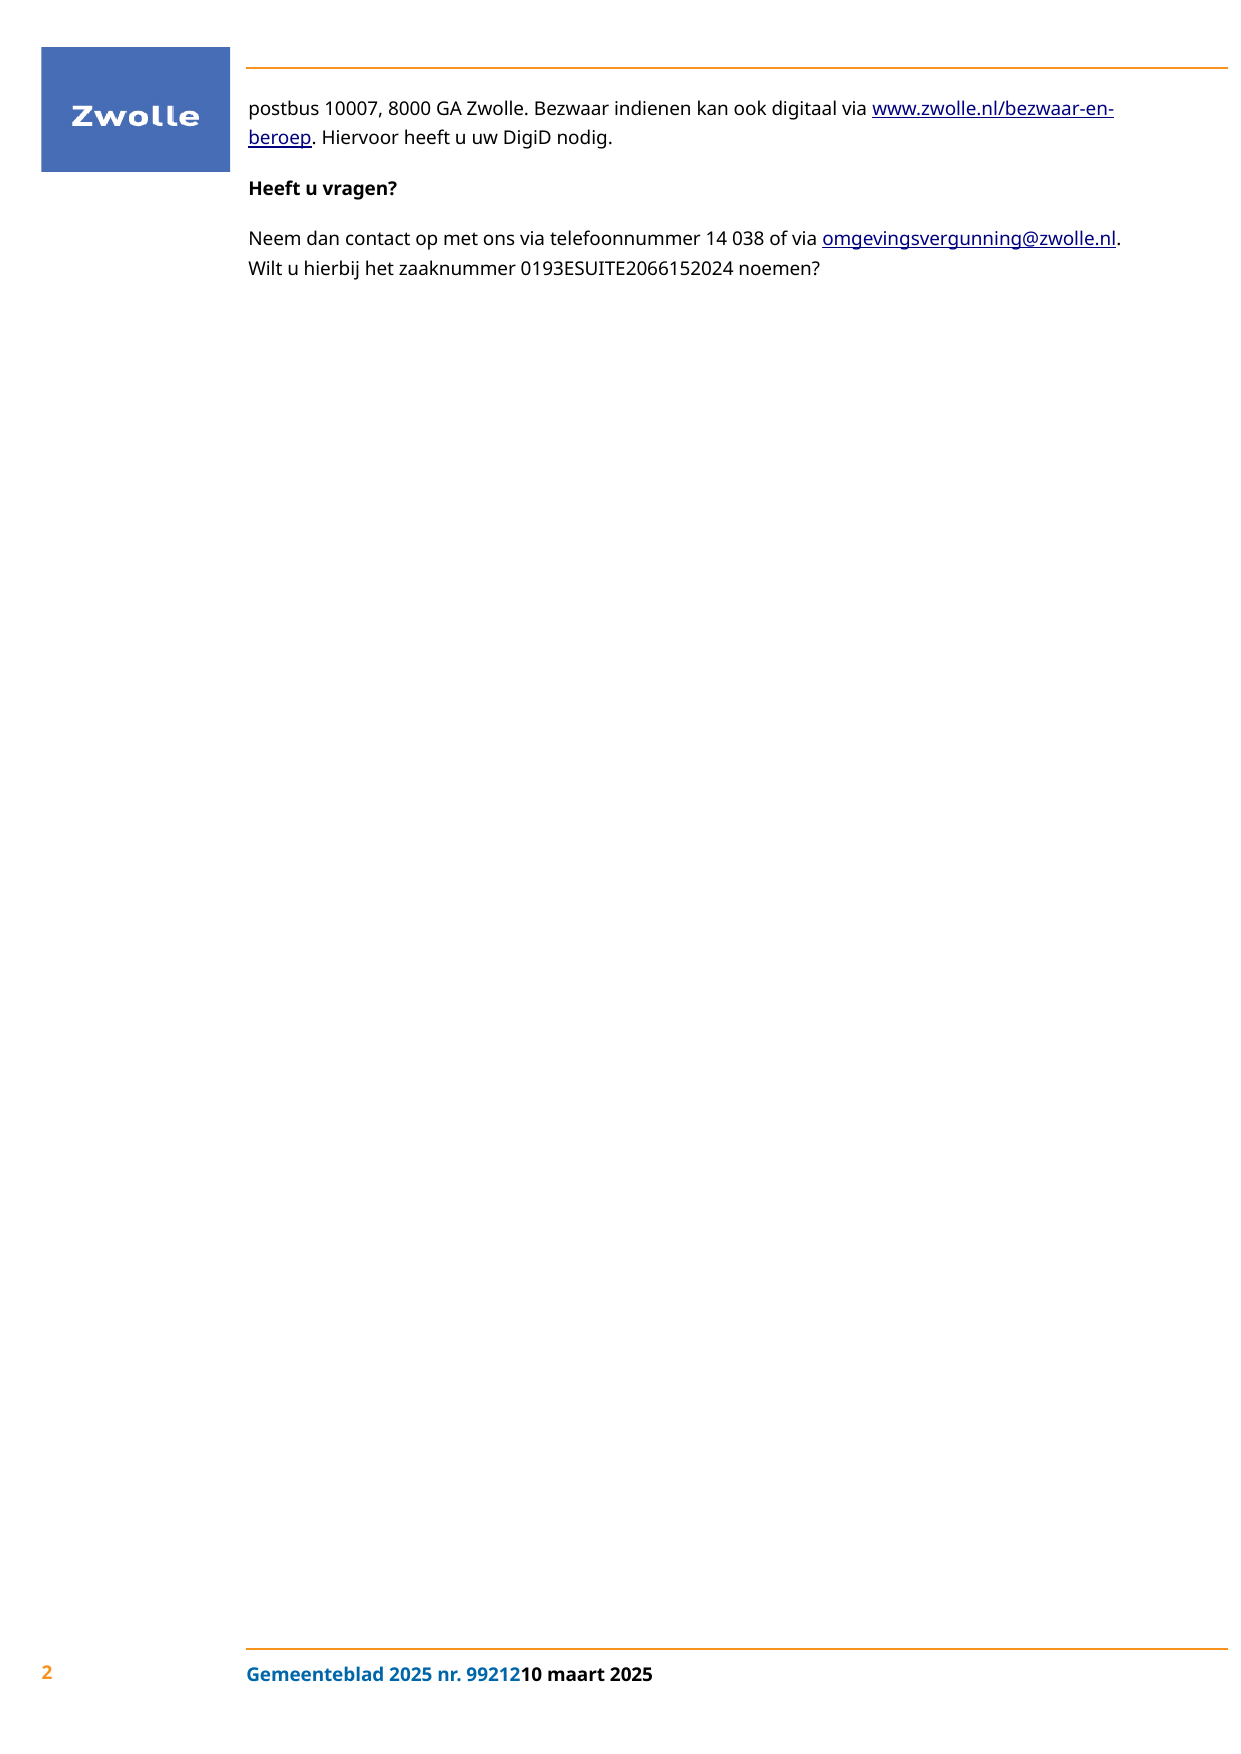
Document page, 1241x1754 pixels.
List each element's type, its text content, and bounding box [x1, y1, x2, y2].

picture [41, 47, 231, 172]
text postbus 10007, 8000 GA Zwolle. Bezwaar indienen kan ook digitaal via www.zwolle.nl/bezwaar-en-beroep. Hiervoor heeft u uw DigiD nodig. [248, 95, 1152, 150]
text Heeft u vragen? [248, 175, 1152, 201]
text Neem dan contact op met ons via telefoonnummer 14 038 of via omgevingsvergunning@zwolle.nl. Wilt u hierbij het zaaknummer 0193ESUITE2066152024 noemen? [248, 225, 1152, 281]
